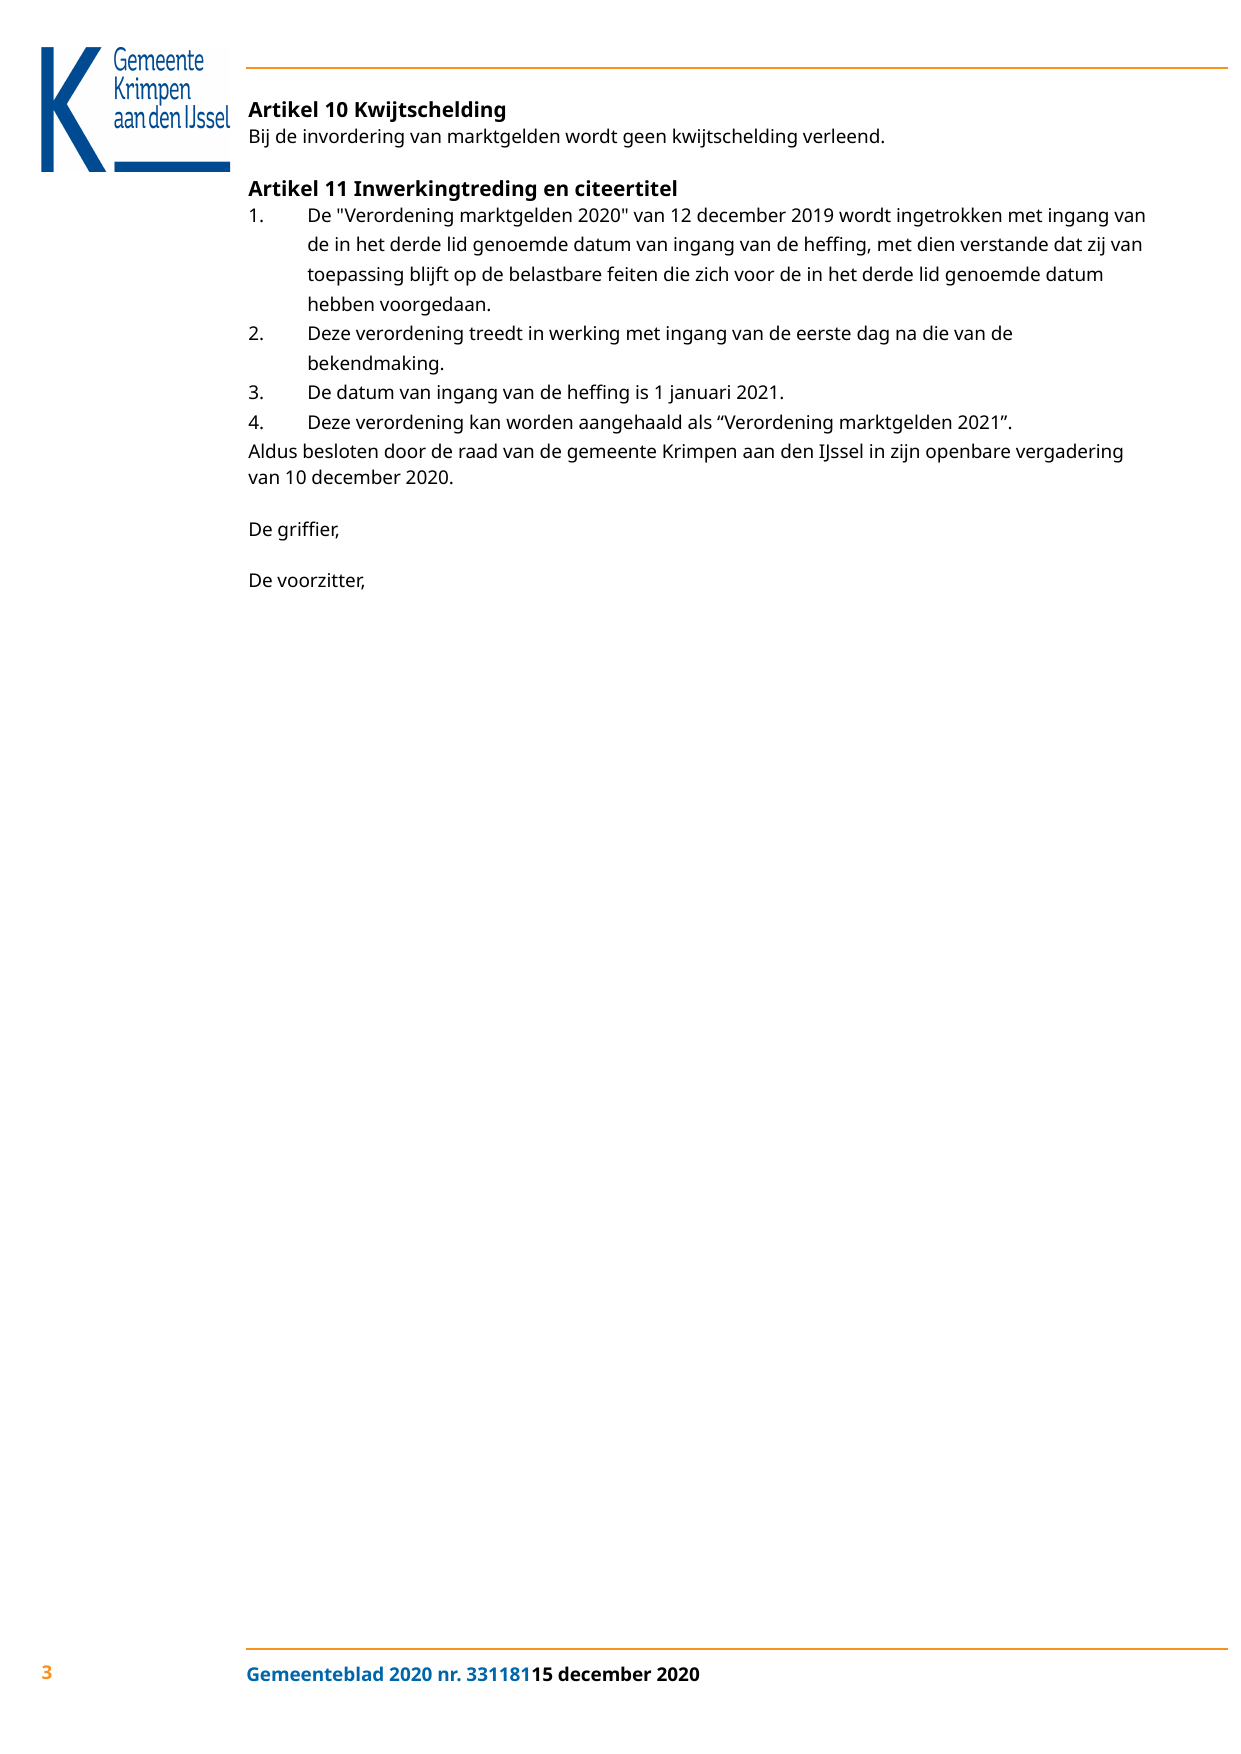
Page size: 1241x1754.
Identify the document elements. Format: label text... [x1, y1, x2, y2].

list De "Verordening marktgelden 2020" van 12 december 2019 wordt ingetrokken met ingang van de in het derde lid genoemde datum van ingang van de heffing, met dien verstande dat zij van toepassing blijft op de belastbare feiten die zich voor de in het derde lid genoemde datum hebben voorgedaan. [248, 202, 1152, 317]
text Bij de invordering van marktgelden wordt geen kwijtschelding verleend. [248, 123, 1152, 149]
picture [41, 47, 231, 172]
list Deze verordening kan worden aangehaald als “Verordening marktgelden 2021”. [248, 409, 1152, 435]
text Aldus besloten door de raad van de gemeente Krimpen aan den IJssel in zijn openbare vergadering van 10 december 2020. [248, 439, 1152, 490]
list De datum van ingang van de heffing is 1 januari 2021. [248, 379, 1152, 405]
text De griffier, [248, 516, 1152, 542]
text Artikel 10 Kwijtschelding [248, 95, 1152, 123]
list Deze verordening treedt in werking met ingang van de eerste dag na die van de bekendmaking. [248, 320, 1152, 376]
text De voorzitter, [248, 567, 1152, 593]
text Artikel 11 Inwerkingtreding en citeertitel [248, 174, 1152, 202]
